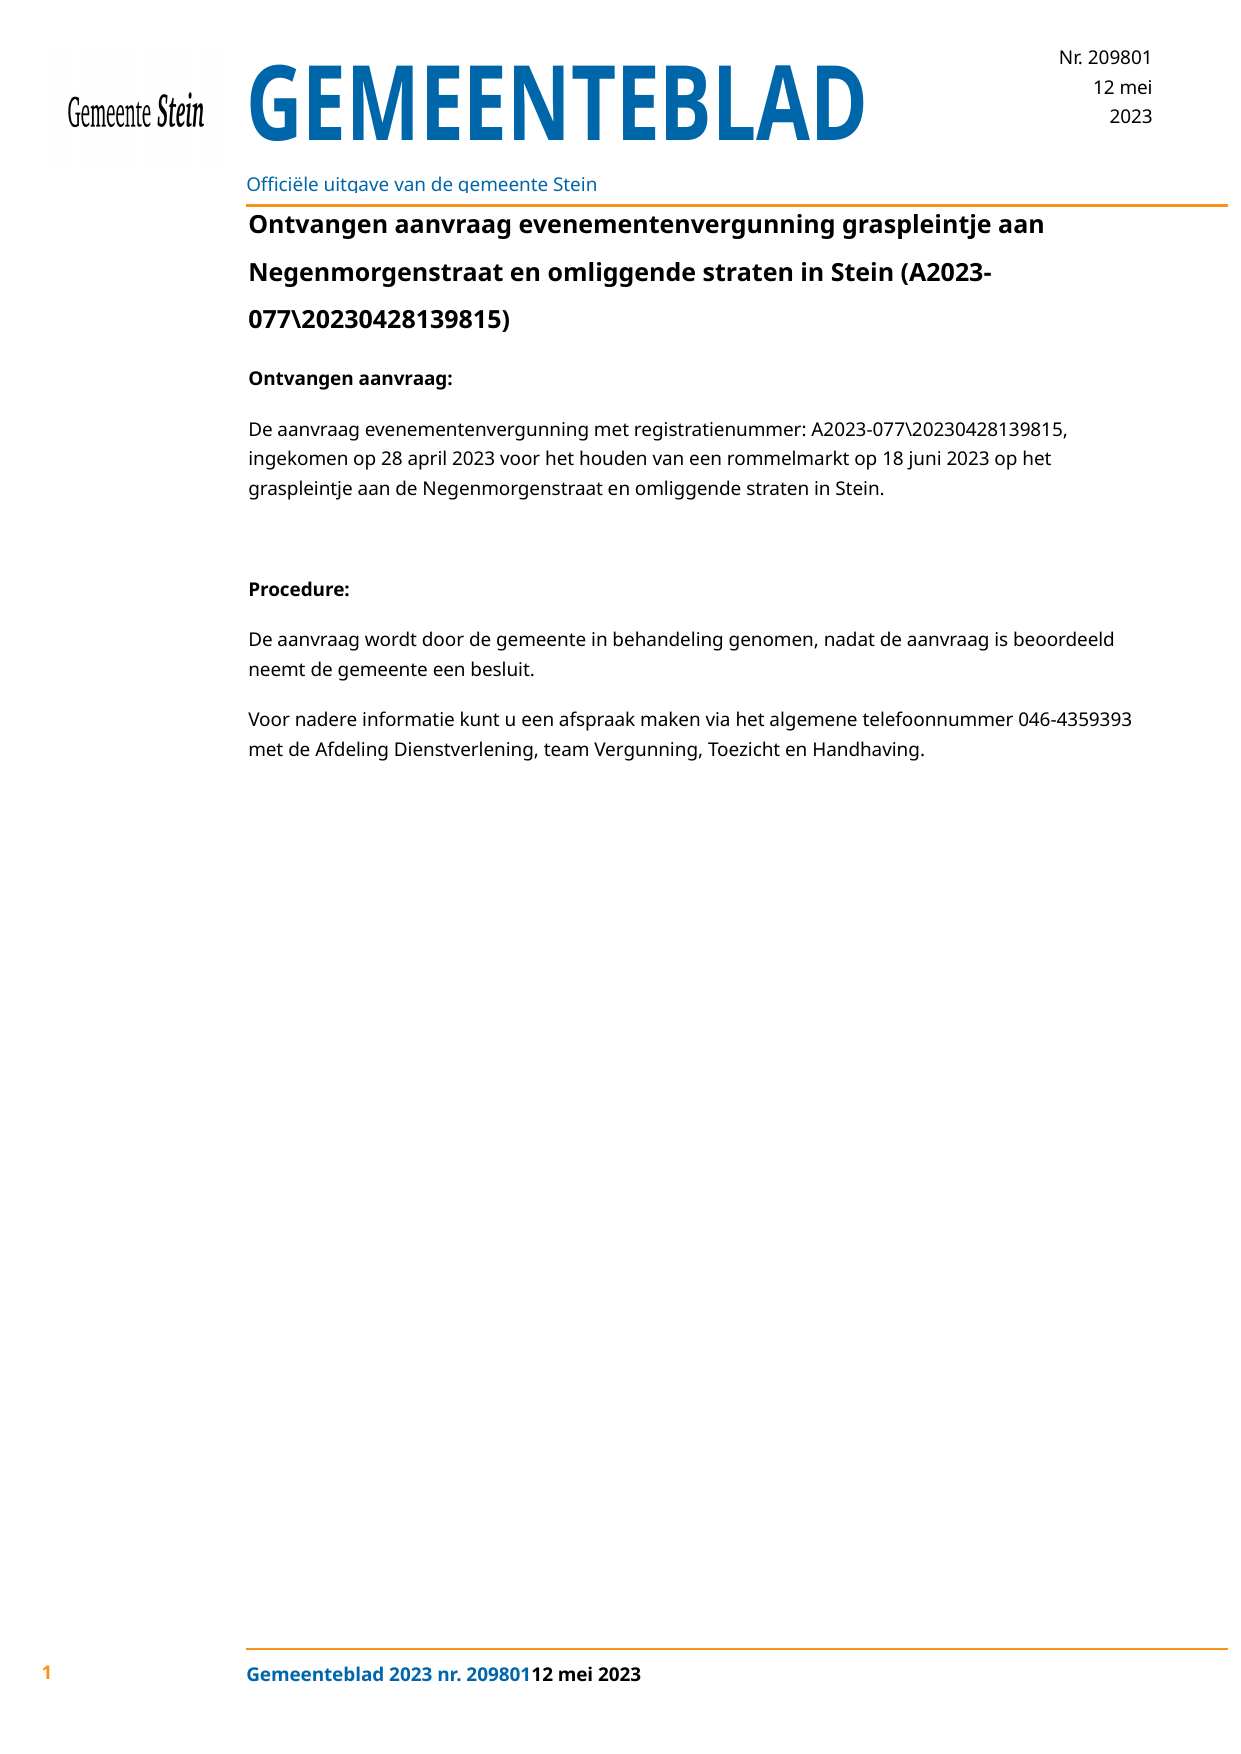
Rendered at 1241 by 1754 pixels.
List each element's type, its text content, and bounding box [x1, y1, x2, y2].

text Ontvangen aanvraag: [248, 366, 1152, 391]
text Ontvangen aanvraag evenementenvergunning graspleintje aan Negenmorgenstraat en omliggende straten in Stein (A2023-077\20230428139815) [248, 207, 1152, 336]
text De aanvraag wordt door de gemeente in behandeling genomen, nadat de aanvraag is beoordeeld neemt de gemeente een besluit. [248, 626, 1152, 682]
text Procedure: [248, 576, 1152, 602]
text De aanvraag evenementenvergunning met registratienummer: A2023-077\20230428139815, ingekomen op 28 april 2023 voor het houden van een rommelmarkt op 18 juni 2023 op het graspleintje aan de Negenmorgenstraat en omliggende straten in Stein. [248, 416, 1152, 501]
picture [41, 47, 231, 172]
text Voor nadere informatie kunt u een afspraak maken via het algemene telefoonnummer 046-4359393 met de Afdeling Dienstverlening, team Vergunning, Toezicht en Handhaving. [248, 706, 1152, 762]
